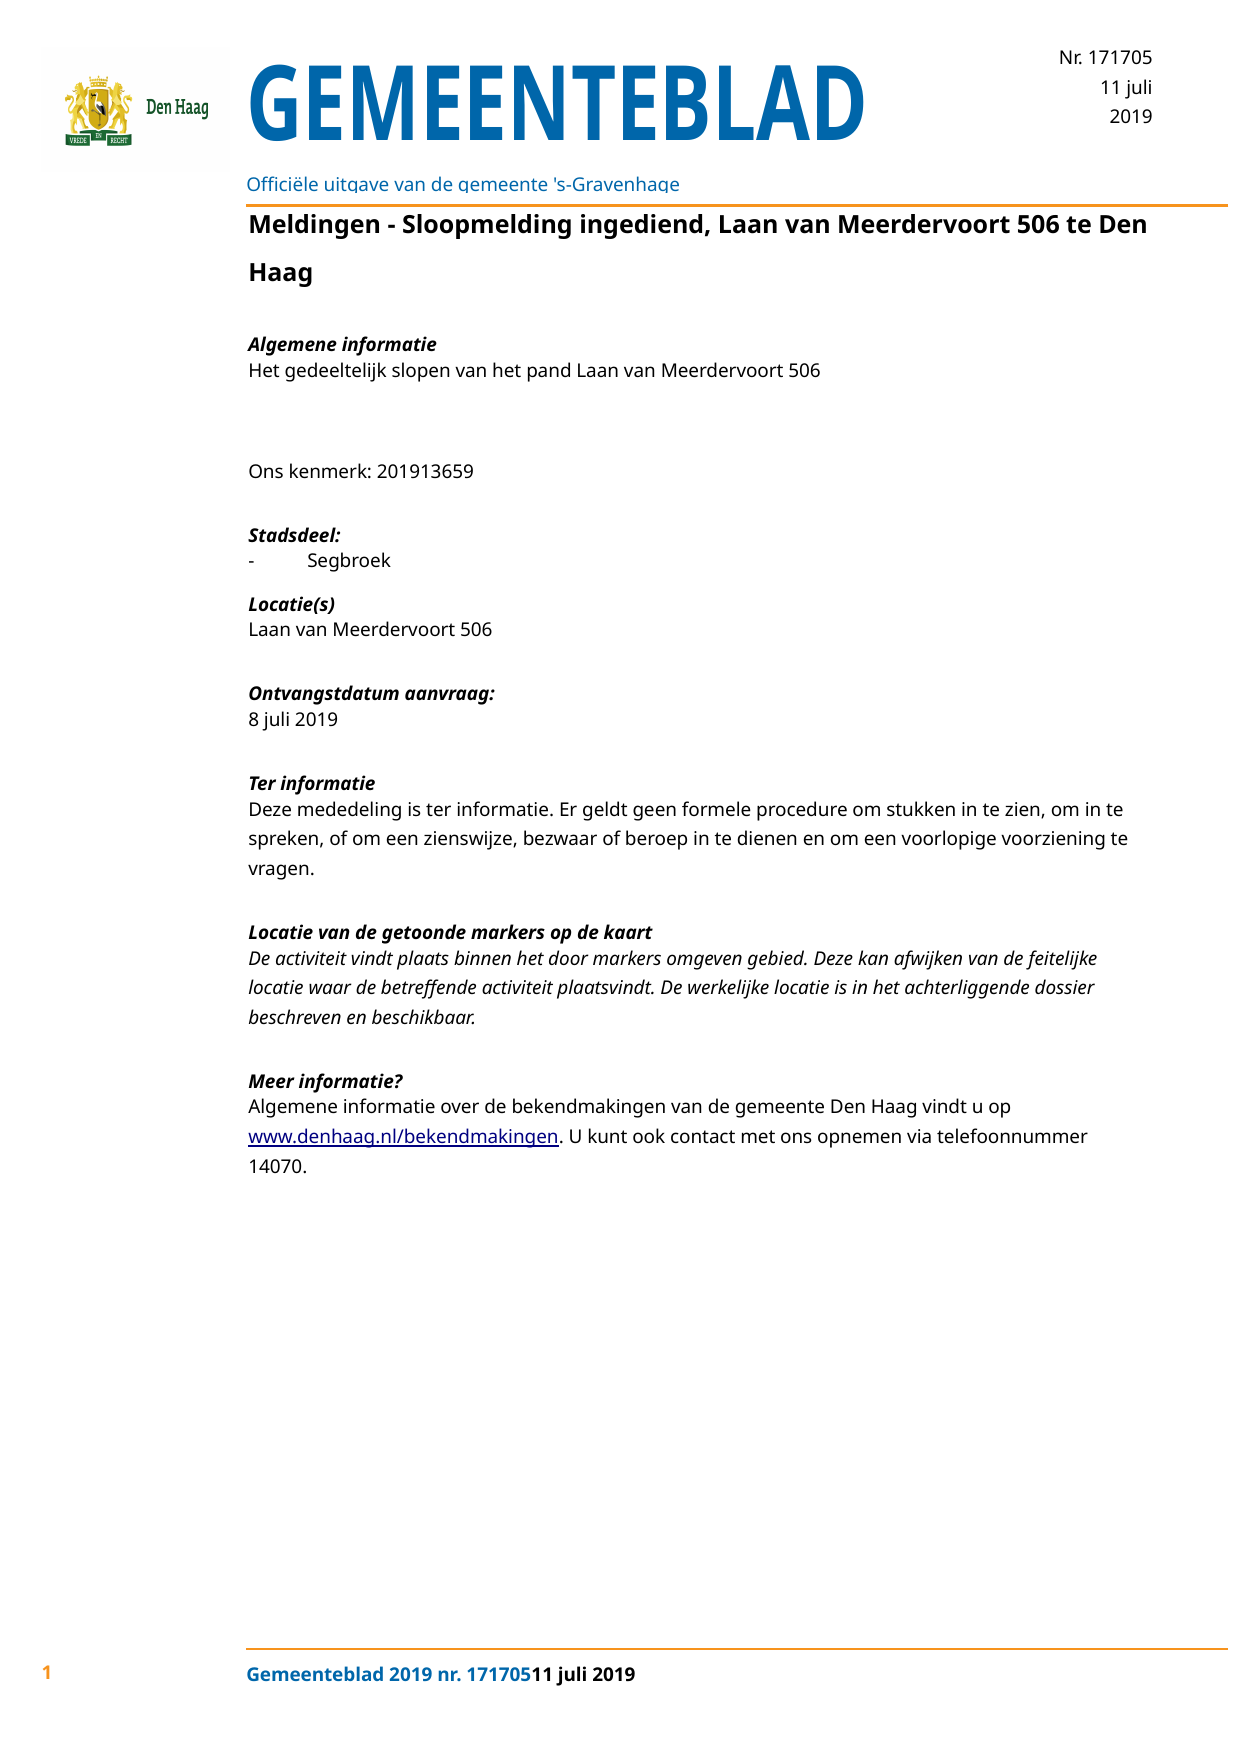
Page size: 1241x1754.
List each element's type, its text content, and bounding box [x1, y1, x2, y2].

text De activiteit vindt plaats binnen het door markers omgeven gebied. Deze kan afwijken van de feitelijke locatie waar de betreffende activiteit plaatsvindt. De werkelijke locatie is in het achterliggende dossier beschreven en beschikbaar. [248, 945, 1152, 1030]
text Ter informatie [248, 770, 1152, 796]
text 8 juli 2019 [248, 706, 1152, 732]
text Laan van Meerdervoort 506 [248, 617, 1152, 642]
text Stadsdeel: [248, 522, 1152, 548]
text Het gedeeltelijk slopen van het pand Laan van Meerdervoort 506 [248, 357, 1152, 383]
text Ontvangstdatum aanvraag: [248, 681, 1152, 706]
text Algemene informatie [248, 331, 1152, 357]
text Meer informatie? [248, 1068, 1152, 1094]
text Locatie van de getoonde markers op de kaart [248, 919, 1152, 945]
text Meldingen - Sloopmelding ingediend, Laan van Meerdervoort 506 te Den Haag [248, 207, 1152, 288]
text Ons kenmerk: 201913659 [248, 458, 1152, 484]
list Segbroek [248, 548, 1152, 573]
text Algemene informatie over de bekendmakingen van de gemeente Den Haag vindt u op www.denhaag.nl/bekendmakingen. U kunt ook contact met ons opnemen via telefoonnummer 14070. [248, 1094, 1152, 1178]
picture [41, 47, 231, 172]
text Deze mededeling is ter informatie. Er geldt geen formele procedure om stukken in te zien, om in te spreken, of om een zienswijze, bezwaar of beroep in te dienen en om een voorlopige voorziening te vragen. [248, 796, 1152, 881]
text Locatie(s) [248, 591, 1152, 617]
